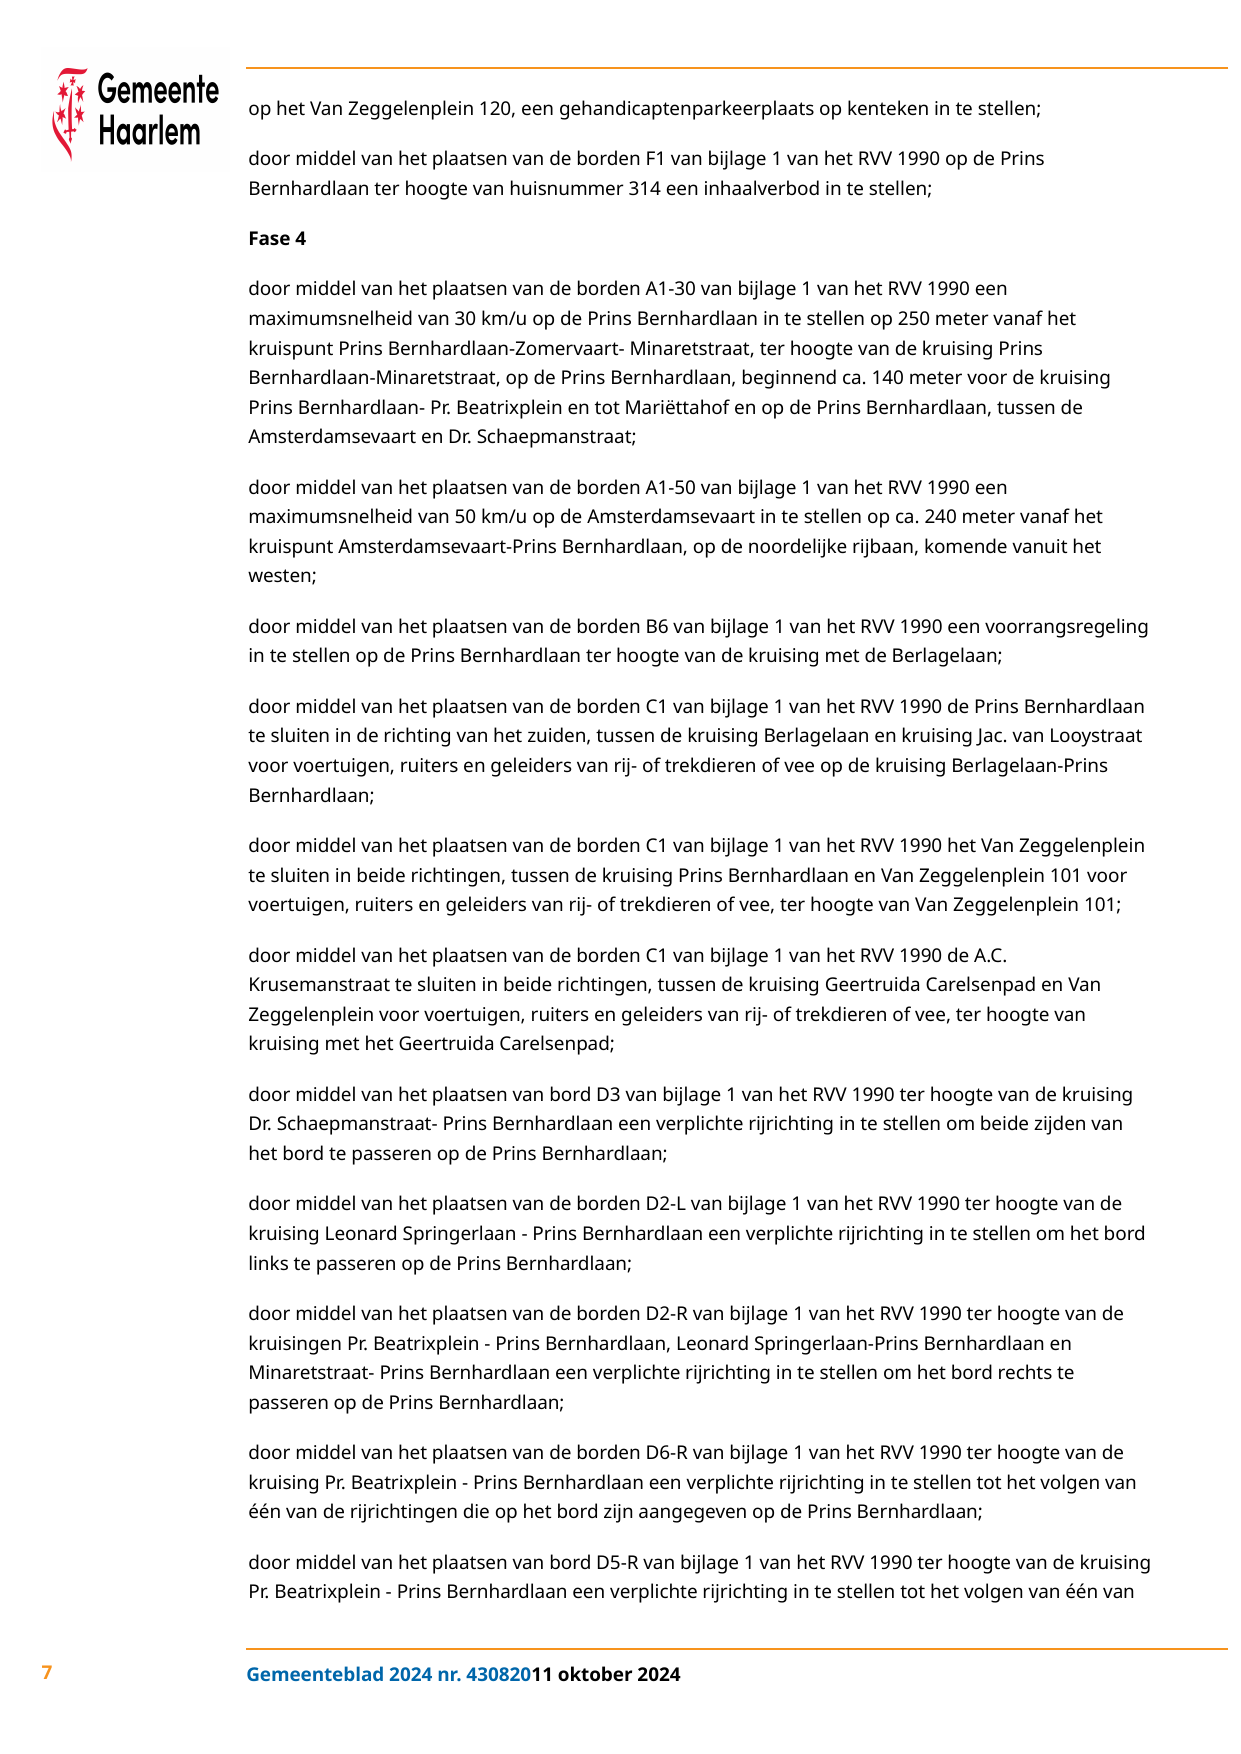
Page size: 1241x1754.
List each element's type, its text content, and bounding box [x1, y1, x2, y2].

text op het Van Zeggelenplein 120, een gehandicaptenparkeerplaats op kenteken in te stellen; [248, 95, 1152, 121]
text door middel van het plaatsen van de borden A1-50 van bijlage 1 van het RVV 1990 een maximumsnelheid van 50 km/u op de Amsterdamsevaart in te stellen op ca. 240 meter vanaf het kruispunt Amsterdamsevaart-Prins Bernhardlaan, op de noordelijke rijbaan, komende vanuit het westen; [248, 474, 1152, 588]
text door middel van het plaatsen van de borden C1 van bijlage 1 van het RVV 1990 de Prins Bernhardlaan te sluiten in de richting van het zuiden, tussen de kruising Berlagelaan en kruising Jac. van Looystraat voor voertuigen, ruiters en geleiders van rij- of trekdieren of vee op de kruising Berlagelaan-Prins Bernhardlaan; [248, 693, 1152, 808]
text door middel van het plaatsen van bord D3 van bijlage 1 van het RVV 1990 ter hoogte van de kruising Dr. Schaepmanstraat- Prins Bernhardlaan een verplichte rijrichting in te stellen om beide zijden van het bord te passeren op de Prins Bernhardlaan; [248, 1081, 1152, 1166]
text door middel van het plaatsen van bord D5-R van bijlage 1 van het RVV 1990 ter hoogte van de kruising Pr. Beatrixplein - Prins Bernhardlaan een verplichte rijrichting in te stellen tot het volgen van één van [248, 1549, 1152, 1604]
text door middel van het plaatsen van de borden C1 van bijlage 1 van het RVV 1990 de A.C. Krusemanstraat te sluiten in beide richtingen, tussen de kruising Geertruida Carelsenpad en Van Zeggelenplein voor voertuigen, ruiters en geleiders van rij- of trekdieren of vee, ter hoogte van kruising met het Geertruida Carelsenpad; [248, 942, 1152, 1056]
text door middel van het plaatsen van de borden B6 van bijlage 1 van het RVV 1990 een voorrangsregeling in te stellen op de Prins Bernhardlaan ter hoogte van de kruising met de Berlagelaan; [248, 613, 1152, 668]
text door middel van het plaatsen van de borden F1 van bijlage 1 van het RVV 1990 op de Prins Bernhardlaan ter hoogte van huisnummer 314 een inhaalverbod in te stellen; [248, 145, 1152, 201]
text door middel van het plaatsen van de borden A1-30 van bijlage 1 van het RVV 1990 een maximumsnelheid van 30 km/u op de Prins Bernhardlaan in te stellen op 250 meter vanaf het kruispunt Prins Bernhardlaan-Zomervaart- Minaretstraat, ter hoogte van de kruising Prins Bernhardlaan-Minaretstraat, op de Prins Bernhardlaan, beginnend ca. 140 meter voor de kruising Prins Bernhardlaan- Pr. Beatrixplein en tot Mariëttahof en op de Prins Bernhardlaan, tussen de Amsterdamsevaart en Dr. Schaepmanstraat; [248, 276, 1152, 449]
text Fase 4 [248, 225, 1152, 251]
text door middel van het plaatsen van de borden D2-R van bijlage 1 van het RVV 1990 ter hoogte van de kruisingen Pr. Beatrixplein - Prins Bernhardlaan, Leonard Springerlaan-Prins Bernhardlaan en Minaretstraat- Prins Bernhardlaan een verplichte rijrichting in te stellen om het bord rechts te passeren op de Prins Bernhardlaan; [248, 1300, 1152, 1415]
text door middel van het plaatsen van de borden D6-R van bijlage 1 van het RVV 1990 ter hoogte van de kruising Pr. Beatrixplein - Prins Bernhardlaan een verplichte rijrichting in te stellen tot het volgen van één van de rijrichtingen die op het bord zijn aangegeven op de Prins Bernhardlaan; [248, 1439, 1152, 1524]
picture [41, 47, 231, 172]
text door middel van het plaatsen van de borden C1 van bijlage 1 van het RVV 1990 het Van Zeggelenplein te sluiten in beide richtingen, tussen de kruising Prins Bernhardlaan en Van Zeggelenplein 101 voor voertuigen, ruiters en geleiders van rij- of trekdieren of vee, ter hoogte van Van Zeggelenplein 101; [248, 832, 1152, 917]
text door middel van het plaatsen van de borden D2-L van bijlage 1 van het RVV 1990 ter hoogte van de kruising Leonard Springerlaan - Prins Bernhardlaan een verplichte rijrichting in te stellen om het bord links te passeren op de Prins Bernhardlaan; [248, 1191, 1152, 1276]
